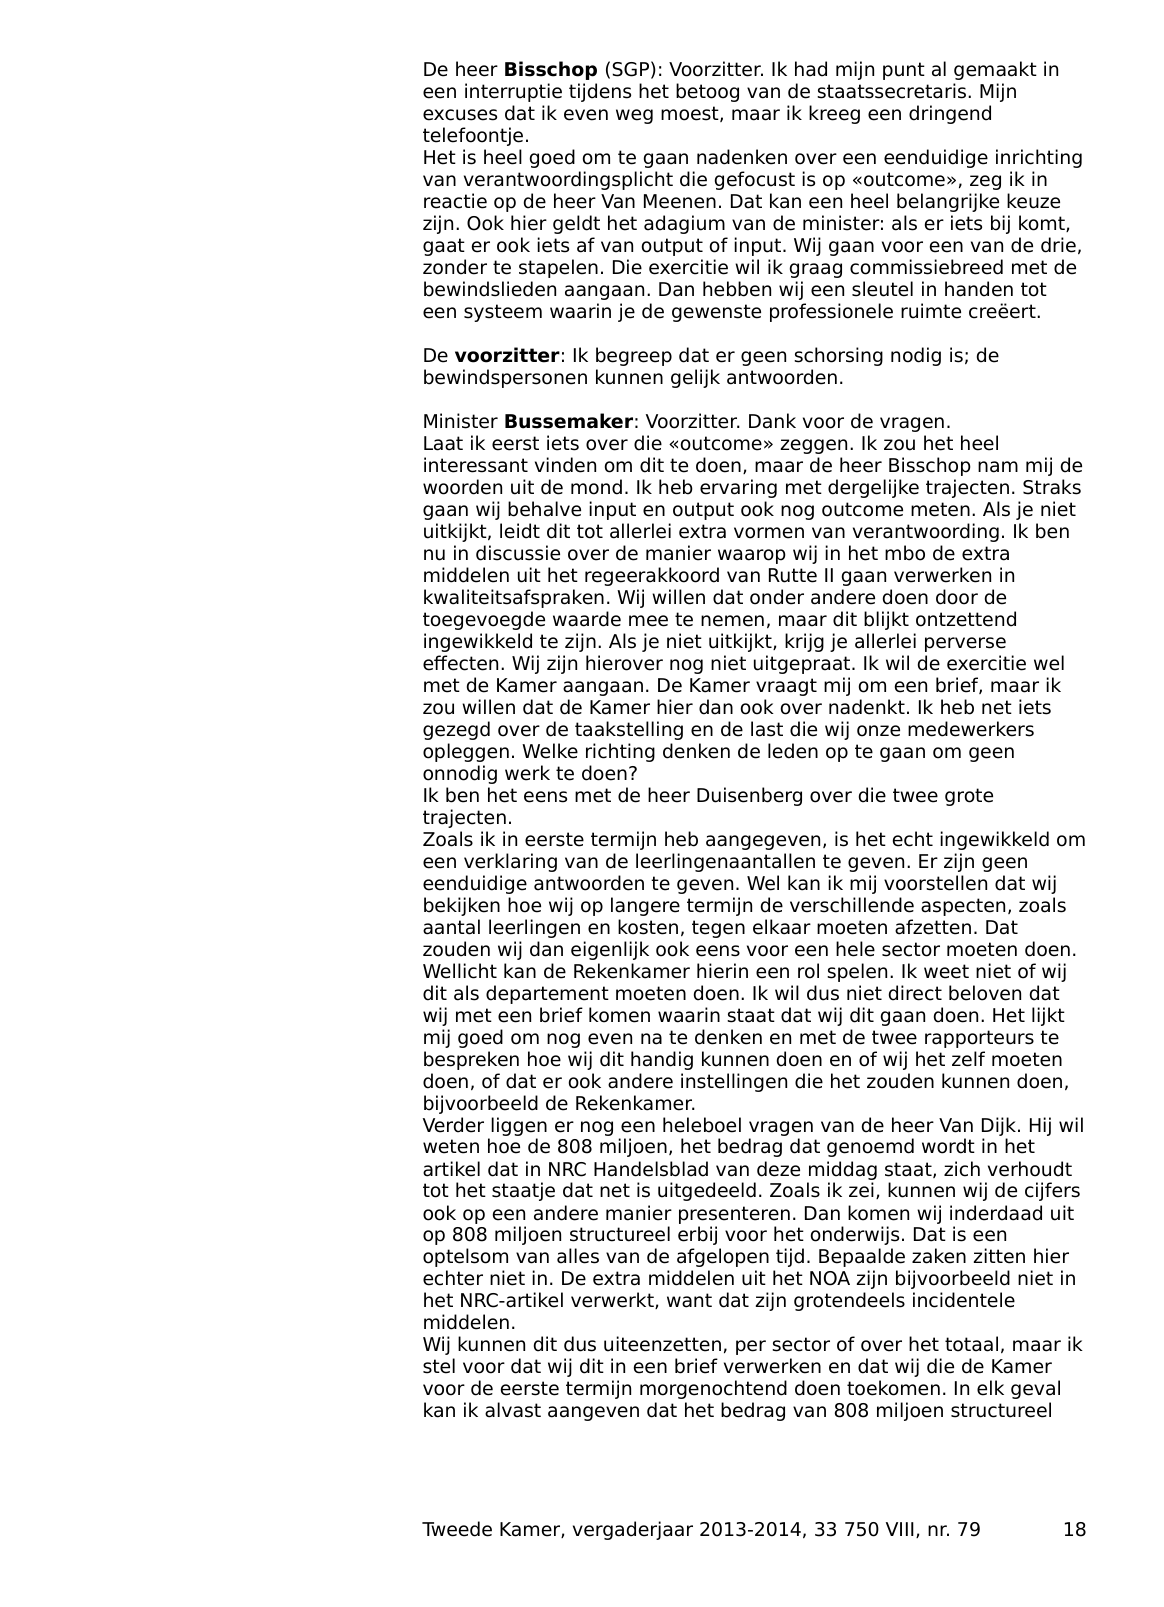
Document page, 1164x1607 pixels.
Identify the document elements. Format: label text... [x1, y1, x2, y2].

text Verder liggen er nog een heleboel vragen van de heer Van Dijk. Hij wil weten hoe de 808 miljoen, het bedrag dat genoemd wordt in het artikel dat in NRC Handelsblad van deze middag staat, zich verhoudt tot het staatje dat net is uitgedeeld. Zoals ik zei, kunnen wij de cijfers ook op een andere manier presenteren. Dan komen wij inderdaad uit op 808 miljoen structureel erbij voor het onderwijs. Dat is een optelsom van alles van de afgelopen tijd. Bepaalde zaken zitten hier echter niet in. De extra middelen uit het NOA zijn bijvoorbeeld niet in het NRC-artikel verwerkt, want dat zijn grotendeels incidentele middelen. [422, 1114, 1087, 1334]
text Het is heel goed om te gaan nadenken over een eenduidige inrichting van verantwoordingsplicht die gefocust is op «outcome», zeg ik in reactie op de heer Van Meenen. Dat kan een heel belangrijke keuze zijn. Ook hier geldt het adagium van de minister: als er iets bij komt, gaat er ook iets af van output of input. Wij gaan voor een van de drie, zonder te stapelen. Die exercitie wil ik graag commissiebreed met de bewindslieden aangaan. Dan hebben wij een sleutel in handen tot een systeem waarin je de gewenste professionele ruimte creëert. [422, 147, 1087, 323]
text De voorzitter: Ik begreep dat er geen schorsing nodig is; de bewindspersonen kunnen gelijk antwoorden. [422, 345, 1087, 389]
text Laat ik eerst iets over die «outcome» zeggen. Ik zou het heel interessant vinden om dit te doen, maar de heer Bisschop nam mij de woorden uit de mond. Ik heb ervaring met dergelijke trajecten. Straks gaan wij behalve input en output ook nog outcome meten. Als je niet uitkijkt, leidt dit tot allerlei extra vormen van verantwoording. Ik ben nu in discussie over de manier waarop wij in het mbo de extra middelen uit het regeerakkoord van Rutte II gaan verwerken in kwaliteitsafspraken. Wij willen dat onder andere doen door de toegevoegde waarde mee te nemen, maar dit blijkt ontzettend ingewikkeld te zijn. Als je niet uitkijkt, krijg je allerlei perverse effecten. Wij zijn hierover nog niet uitgepraat. Ik wil de exercitie wel met de Kamer aangaan. De Kamer vraagt mij om een brief, maar ik zou willen dat de Kamer hier dan ook over nadenkt. Ik heb net iets gezegd over de taakstelling en de last die wij onze medewerkers opleggen. Welke richting denken de leden op te gaan om geen onnodig werk te doen? [422, 433, 1087, 785]
text De heer Bisschop (SGP): Voorzitter. Ik had mijn punt al gemaakt in een interruptie tijdens het betoog van de staatssecretaris. Mijn excuses dat ik even weg moest, maar ik kreeg een dringend telefoontje. [422, 59, 1087, 147]
text Minister Bussemaker: Voorzitter. Dank voor de vragen. [422, 411, 1087, 433]
text Zoals ik in eerste termijn heb aangegeven, is het echt ingewikkeld om een verklaring van de leerlingenaantallen te geven. Er zijn geen eenduidige antwoorden te geven. Wel kan ik mij voorstellen dat wij bekijken hoe wij op langere termijn de verschillende aspecten, zoals aantal leerlingen en kosten, tegen elkaar moeten afzetten. Dat zouden wij dan eigenlijk ook eens voor een hele sector moeten doen. Wellicht kan de Rekenkamer hierin een rol spelen. Ik weet niet of wij dit als departement moeten doen. Ik wil dus niet direct beloven dat wij met een brief komen waarin staat dat wij dit gaan doen. Het lijkt mij goed om nog even na te denken en met de twee rapporteurs te bespreken hoe wij dit handig kunnen doen en of wij het zelf moeten doen, of dat er ook andere instellingen die het zouden kunnen doen, bijvoorbeeld de Rekenkamer. [422, 829, 1087, 1114]
text Ik ben het eens met de heer Duisenberg over die twee grote trajecten. [422, 785, 1087, 829]
text Wij kunnen dit dus uiteenzetten, per sector of over het totaal, maar ik stel voor dat wij dit in een brief verwerken en dat wij die de Kamer voor de eerste termijn morgenochtend doen toekomen. In elk geval kan ik alvast aangeven dat het bedrag van 808 miljoen structureel [422, 1334, 1087, 1422]
